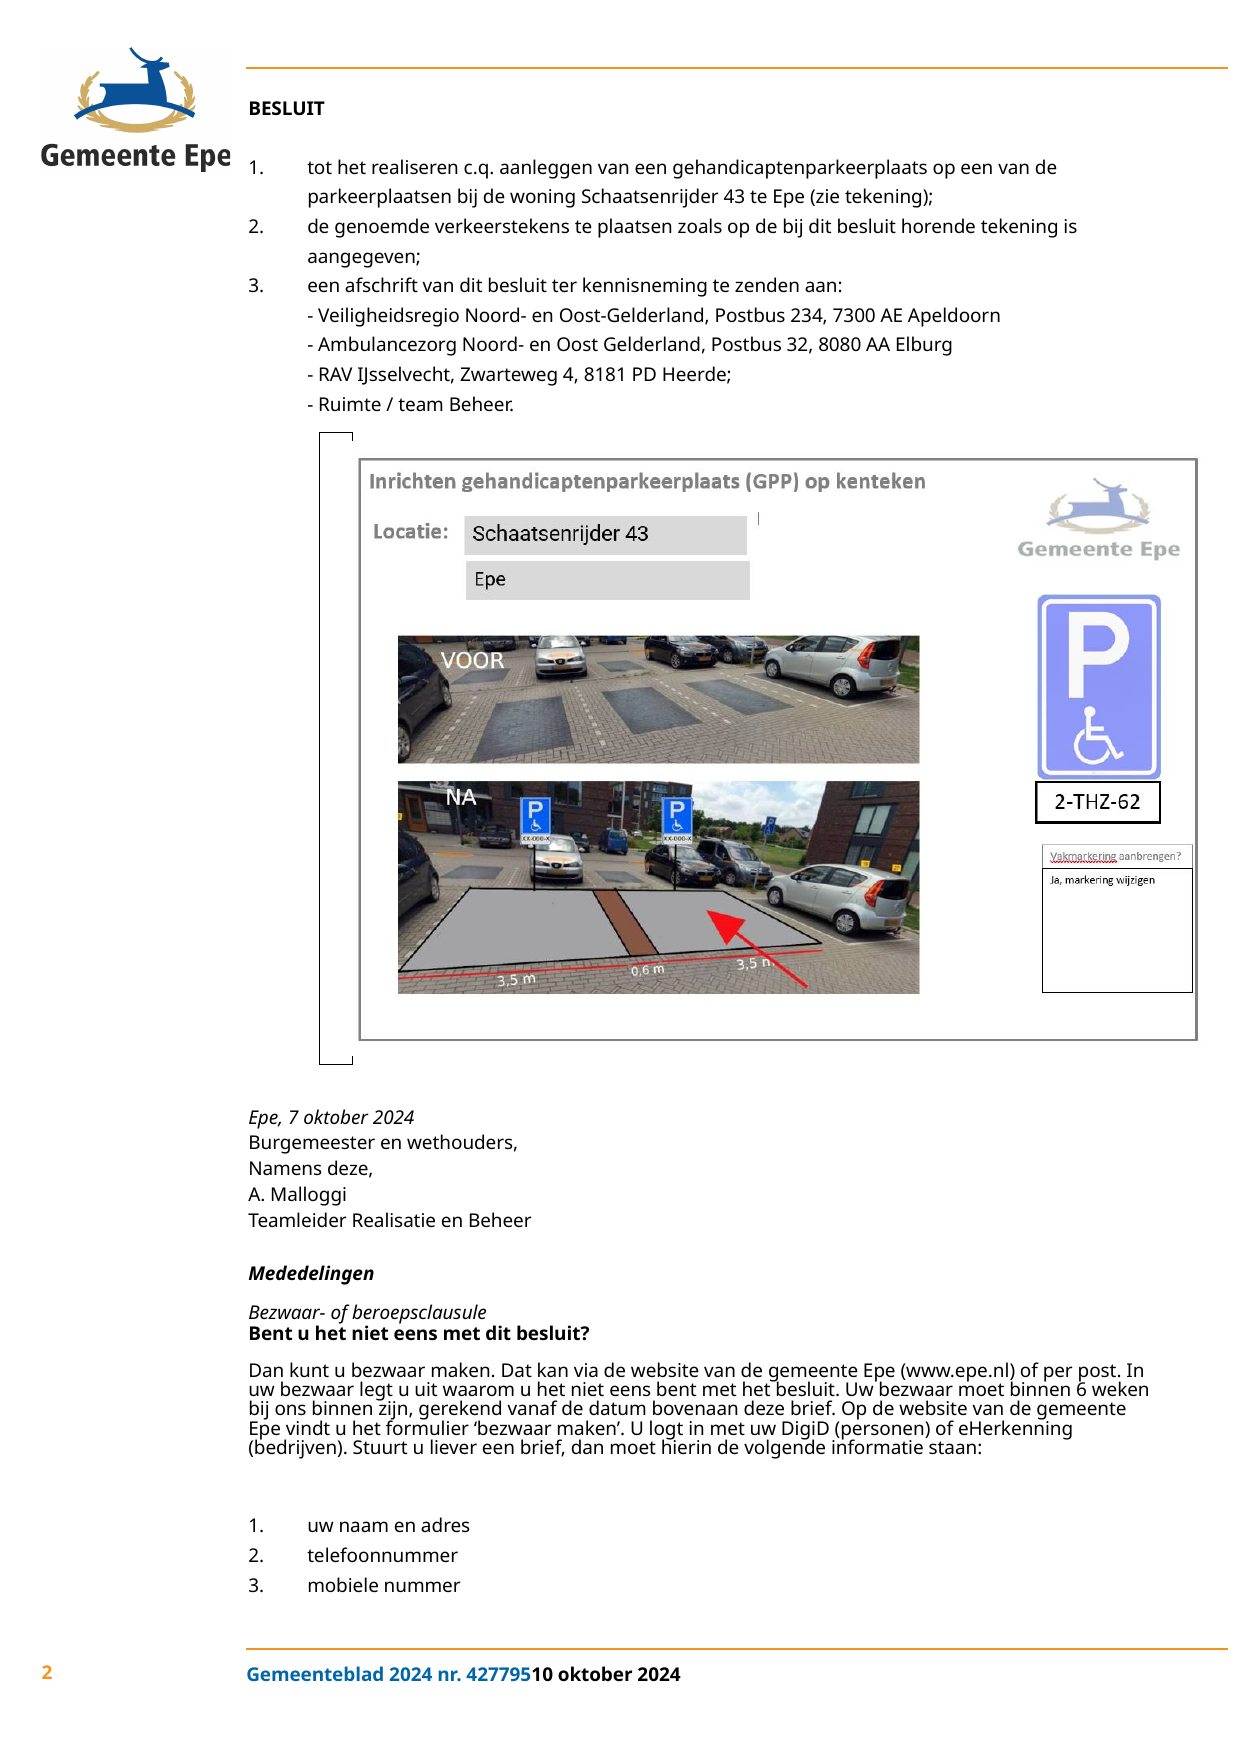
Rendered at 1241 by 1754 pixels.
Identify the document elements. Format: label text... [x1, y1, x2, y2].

list - Ambulancezorg Noord- en Oost Gelderland, Postbus 32, 8080 AA Elburg [248, 332, 1152, 357]
text Teamleider Realisatie en Beheer [248, 1207, 1152, 1232]
text BESLUIT [248, 95, 1152, 121]
picture [41, 47, 231, 172]
text Bent u het niet eens met dit besluit? [248, 1325, 1152, 1344]
list tot het realiseren c.q. aanleggen van een gehandicaptenparkeerplaats op een van de parkeerplaatsen bij de woning Schaatsenrijder 43 te Epe (zie tekening); [248, 154, 1152, 209]
list - RAV IJsselvecht, Zwarteweg 4, 8181 PD Heerde; [248, 361, 1152, 387]
list mobiele nummer [248, 1572, 1152, 1598]
list uw naam en adres [248, 1513, 1152, 1538]
list - Veiligheidsregio Noord- en Oost-Gelderland, Postbus 234, 7300 AE Apeldoorn [248, 302, 1152, 328]
text Bezwaar- of beroepsclausule [248, 1299, 1152, 1325]
list - Ruimte / team Beheer. [248, 391, 1152, 416]
text A. Malloggi [248, 1181, 1152, 1207]
text Burgemeester en wethouders, [248, 1129, 1152, 1155]
list een afschrift van dit besluit ter kennisneming te zenden aan: [248, 272, 1152, 298]
text Mededelingen [248, 1260, 1152, 1285]
text Namens deze, [248, 1155, 1152, 1181]
list de genoemde verkeerstekens te plaatsen zoals op de bij dit besluit horende tekening is aangegeven; [248, 213, 1152, 268]
picture [327, 441, 1214, 1056]
list telefoonnummer [248, 1542, 1152, 1568]
text Dan kunt u bezwaar maken. Dat kan via de website van de gemeente Epe (www.epe.nl) of per post. In uw bezwaar legt u uit waarom u het niet eens bent met het besluit. Uw bezwaar moet binnen 6 weken bij ons binnen zijn, gerekend vanaf de datum bovenaan deze brief. Op de website van de gemeente Epe vindt u het formulier ‘bezwaar maken’. U logt in met uw DigiD (personen) of eHerkenning (bedrijven). Stuurt u liever een brief, dan moet hierin de volgende informatie staan: [248, 1362, 1152, 1458]
text Epe, 7 oktober 2024 [248, 1104, 1152, 1129]
